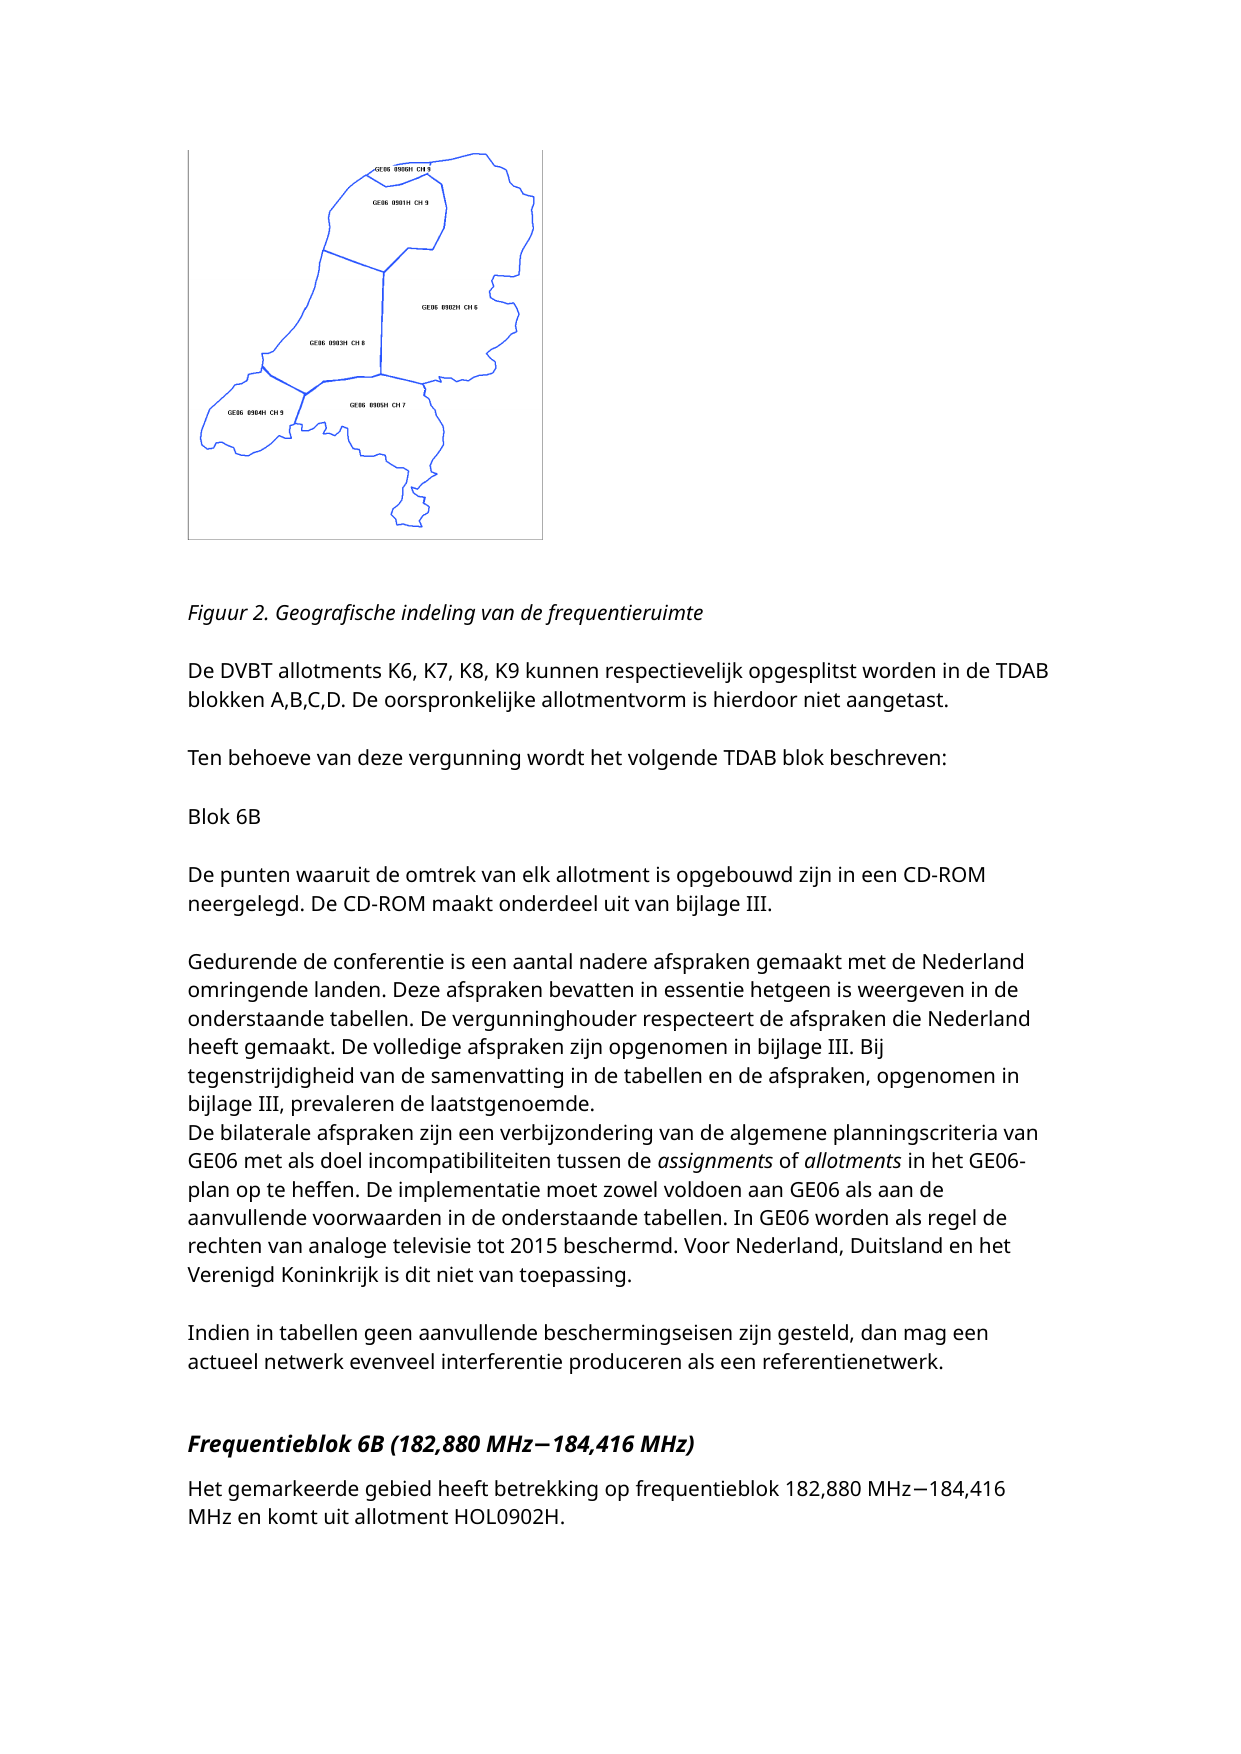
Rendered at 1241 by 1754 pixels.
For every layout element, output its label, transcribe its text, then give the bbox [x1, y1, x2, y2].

text Ten behoeve van deze vergunning wordt het volgende TDAB blok beschreven: [187, 743, 1053, 772]
picture [187, 150, 543, 540]
text Gedurende de conferentie is een aantal nadere afspraken gemaakt met de Nederland omringende landen. Deze afspraken bevatten in essentie hetgeen is weergeven in de onderstaande tabellen. De vergunninghouder respecteert de afspraken die Nederland heeft gemaakt. De volledige afspraken zijn opgenomen in bijlage III. Bij tegenstrijdigheid van de samenvatting in de tabellen en de afspraken, opgenomen in bijlage III, prevaleren de laatstgenoemde. [187, 947, 1053, 1118]
text Blok 6B [187, 802, 1053, 830]
text Indien in tabellen geen aanvullende beschermingseisen zijn gesteld, dan mag een actueel netwerk evenveel interferentie produceren als een referentienetwerk. [187, 1318, 1053, 1375]
text Figuur 2. Geografische indeling van de frequentieruimte [187, 598, 1053, 627]
text De punten waaruit de omtrek van elk allotment is opgebouwd zijn in een CD-ROM neergelegd. De CD-ROM maakt onderdeel uit van bijlage III. [187, 860, 1053, 917]
text De DVBT allotments K6, K7, K8, K9 kunnen respectievelijk opgesplitst worden in de TDAB blokken A,B,C,D. De oorspronkelijke allotmentvorm is hierdoor niet aangetast. [187, 657, 1053, 713]
text De bilaterale afspraken zijn een verbijzondering van de algemene planningscriteria van GE06 met als doel incompatibiliteiten tussen de assignments of allotments in het GE06-plan op te heffen. De implementatie moet zowel voldoen aan GE06 als aan de aanvullende voorwaarden in de onderstaande tabellen. In GE06 worden als regel de rechten van analoge televisie tot 2015 beschermd. Voor Nederland, Duitsland en het Verenigd Koninkrijk is dit niet van toepassing. [187, 1118, 1053, 1288]
text Het gemarkeerde gebied heeft betrekking op frequentieblok 182,880 MHz−184,416 MHz en komt uit allotment HOL0902H. [187, 1474, 1053, 1531]
subtitle Frequentieblok 6B (182,880 MHz−184,416 MHz) [187, 1428, 1053, 1459]
